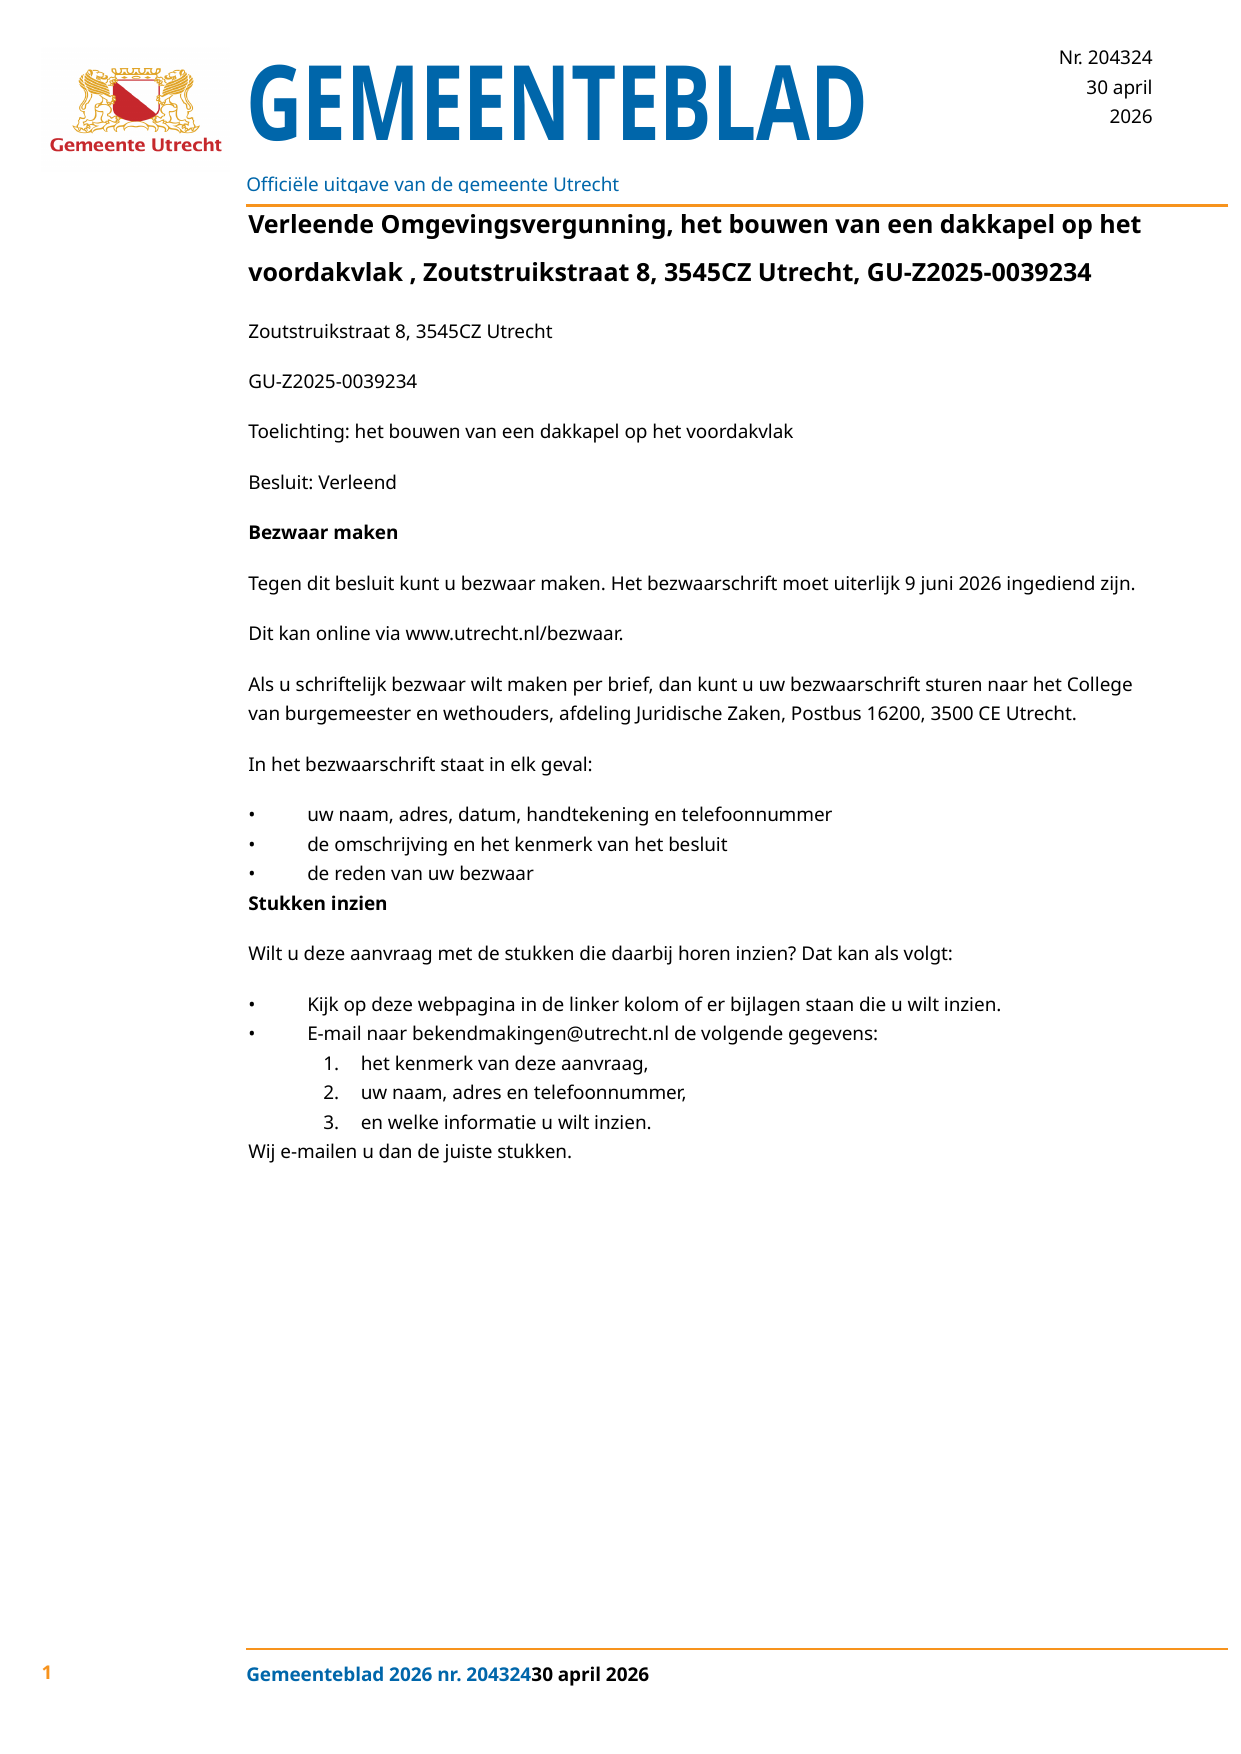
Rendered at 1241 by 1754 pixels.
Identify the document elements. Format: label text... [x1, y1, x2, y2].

list en welke informatie u wilt inzien. [323, 1109, 1152, 1135]
list uw naam, adres en telefoonnummer, [323, 1079, 1152, 1105]
text In het bezwaarschrift staat in elk geval: [248, 751, 1152, 777]
text Wij e-mailen u dan de juiste stukken. [248, 1139, 1152, 1164]
text Zoutstruikstraat 8, 3545CZ Utrecht [248, 318, 1152, 344]
text Tegen dit besluit kunt u bezwaar maken. Het bezwaarschrift moet uiterlijk 9 juni 2026 ingediend zijn. [248, 570, 1152, 596]
text Wilt u deze aanvraag met de stukken die daarbij horen inzien? Dat kan als volgt: [248, 940, 1152, 966]
list de omschrijving en het kenmerk van het besluit [248, 831, 1152, 857]
text Besluit: Verleend [248, 469, 1152, 495]
picture [41, 47, 231, 172]
text Toelichting: het bouwen van een dakkapel op het voordakvlak [248, 419, 1152, 444]
text GU-Z2025-0039234 [248, 368, 1152, 394]
text Verleende Omgevingsvergunning, het bouwen van een dakkapel op het voordakvlak , Zoutstruikstraat 8, 3545CZ Utrecht, GU-Z2025-0039234 [248, 207, 1152, 288]
list het kenmerk van deze aanvraag, [323, 1050, 1152, 1076]
list E-mail naar bekendmakingen@utrecht.nl de volgende gegevens: [248, 1020, 1152, 1046]
text Dit kan online via www.utrecht.nl/bezwaar. [248, 620, 1152, 646]
list uw naam, adres, datum, handtekening en telefoonnummer [248, 801, 1152, 827]
text Als u schriftelijk bezwaar wilt maken per brief, dan kunt u uw bezwaarschrift sturen naar het College van burgemeester en wethouders, afdeling Juridische Zaken, Postbus 16200, 3500 CE Utrecht. [248, 671, 1152, 726]
list Kijk op deze webpagina in de linker kolom of er bijlagen staan die u wilt inzien. [248, 991, 1152, 1017]
list de reden van uw bezwaar [248, 860, 1152, 886]
text Bezwaar maken [248, 519, 1152, 545]
text Stukken inzien [248, 890, 1152, 916]
